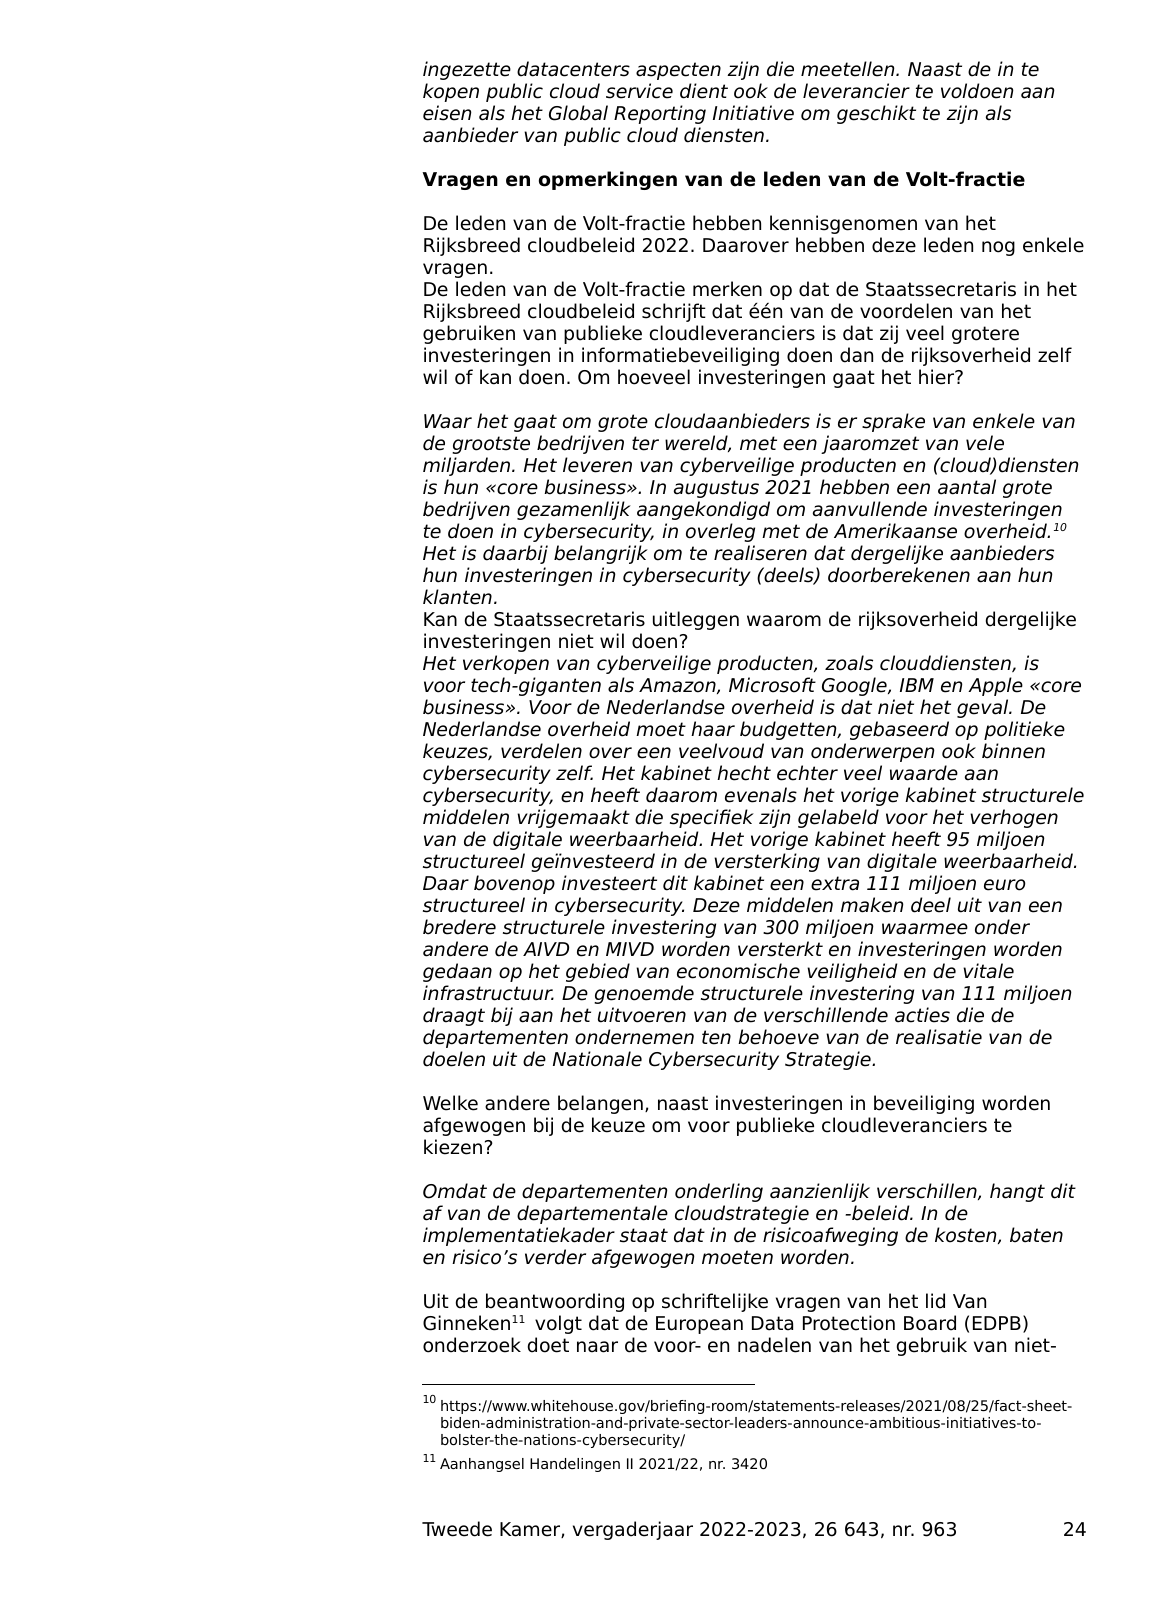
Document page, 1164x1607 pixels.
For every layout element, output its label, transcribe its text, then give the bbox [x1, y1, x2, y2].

text ingezette datacenters aspecten zijn die meetellen. Naast de in te kopen public cloud service dient ook de leverancier te voldoen aan eisen als het Global Reporting Initiative om geschikt te zijn als aanbieder van public cloud diensten. [422, 59, 1087, 147]
text De leden van de Volt-fractie hebben kennisgenomen van het Rijksbreed cloudbeleid 2022. Daarover hebben deze leden nog enkele vragen. [422, 213, 1087, 279]
text Omdat de departementen onderling aanzienlijk verschillen, hangt dit af van de departementale cloudstrategie en -beleid. In de implementatiekader staat dat in de risicoafweging de kosten, baten en risico’s verder afgewogen moeten worden. [422, 1181, 1087, 1269]
text Waar het gaat om grote cloudaanbieders is er sprake van enkele van de grootste bedrijven ter wereld, met een jaaromzet van vele miljarden. Het leveren van cyberveilige producten en (cloud)diensten is hun «core business». In augustus 2021 hebben een aantal grote bedrijven gezamenlijk aangekondigd om aanvullende investeringen te doen in cybersecurity, in overleg met de Amerikaanse overheid. Het is daarbij belangrijk om te realiseren dat dergelijke aanbieders hun investeringen in cybersecurity (deels) doorberekenen aan hun klanten. [422, 411, 1087, 609]
text Kan de Staatssecretaris uitleggen waarom de rijksoverheid dergelijke investeringen niet wil doen? [422, 609, 1087, 653]
text De leden van de Volt-fractie merken op dat de Staatssecretaris in het Rijksbreed cloudbeleid schrijft dat één van de voordelen van het gebruiken van publieke cloudleveranciers is dat zij veel grotere investeringen in informatiebeveiliging doen dan de rijksoverheid zelf wil of kan doen. Om hoeveel investeringen gaat het hier? [422, 279, 1087, 389]
text https://www.whitehouse.gov/briefing-room/statements-releases/2021/08/25/fact-sheet-biden-administration-and-private-sector-leaders-announce-ambitious-initiatives-to-bolster-the-nations-cybersecurity/ [422, 1393, 1087, 1449]
subtitle Vragen en opmerkingen van de leden van de Volt-fractie [422, 169, 1087, 191]
text Welke andere belangen, naast investeringen in beveiliging worden afgewogen bij de keuze om voor publieke cloudleveranciers te kiezen? [422, 1093, 1087, 1159]
text Aanhangsel Handelingen II 2021/22, nr. 3420 [422, 1452, 1087, 1474]
text Daar bovenop investeert dit kabinet een extra 111 miljoen euro structureel in cybersecurity. Deze middelen maken deel uit van een bredere structurele investering van 300 miljoen waarmee onder andere de AIVD en MIVD worden versterkt en investeringen worden gedaan op het gebied van economische veiligheid en de vitale infrastructuur. De genoemde structurele investering van 111 miljoen draagt bij aan het uitvoeren van de verschillende acties die de departementen ondernemen ten behoeve van de realisatie van de doelen uit de Nationale Cybersecurity Strategie. [422, 873, 1087, 1071]
text Uit de beantwoording op schriftelijke vragen van het lid Van Ginneken volgt dat de European Data Protection Board (EDPB) onderzoek doet naar de voor- en nadelen van het gebruik van niet- [422, 1291, 1087, 1357]
text Het verkopen van cyberveilige producten, zoals clouddiensten, is voor tech-giganten als Amazon, Microsoft Google, IBM en Apple «core business». Voor de Nederlandse overheid is dat niet het geval. De Nederlandse overheid moet haar budgetten, gebaseerd op politieke keuzes, verdelen over een veelvoud van onderwerpen ook binnen cybersecurity zelf. Het kabinet hecht echter veel waarde aan cybersecurity, en heeft daarom evenals het vorige kabinet structurele middelen vrijgemaakt die specifiek zijn gelabeld voor het verhogen van de digitale weerbaarheid. Het vorige kabinet heeft 95 miljoen structureel geïnvesteerd in de versterking van digitale weerbaarheid. [422, 653, 1087, 873]
